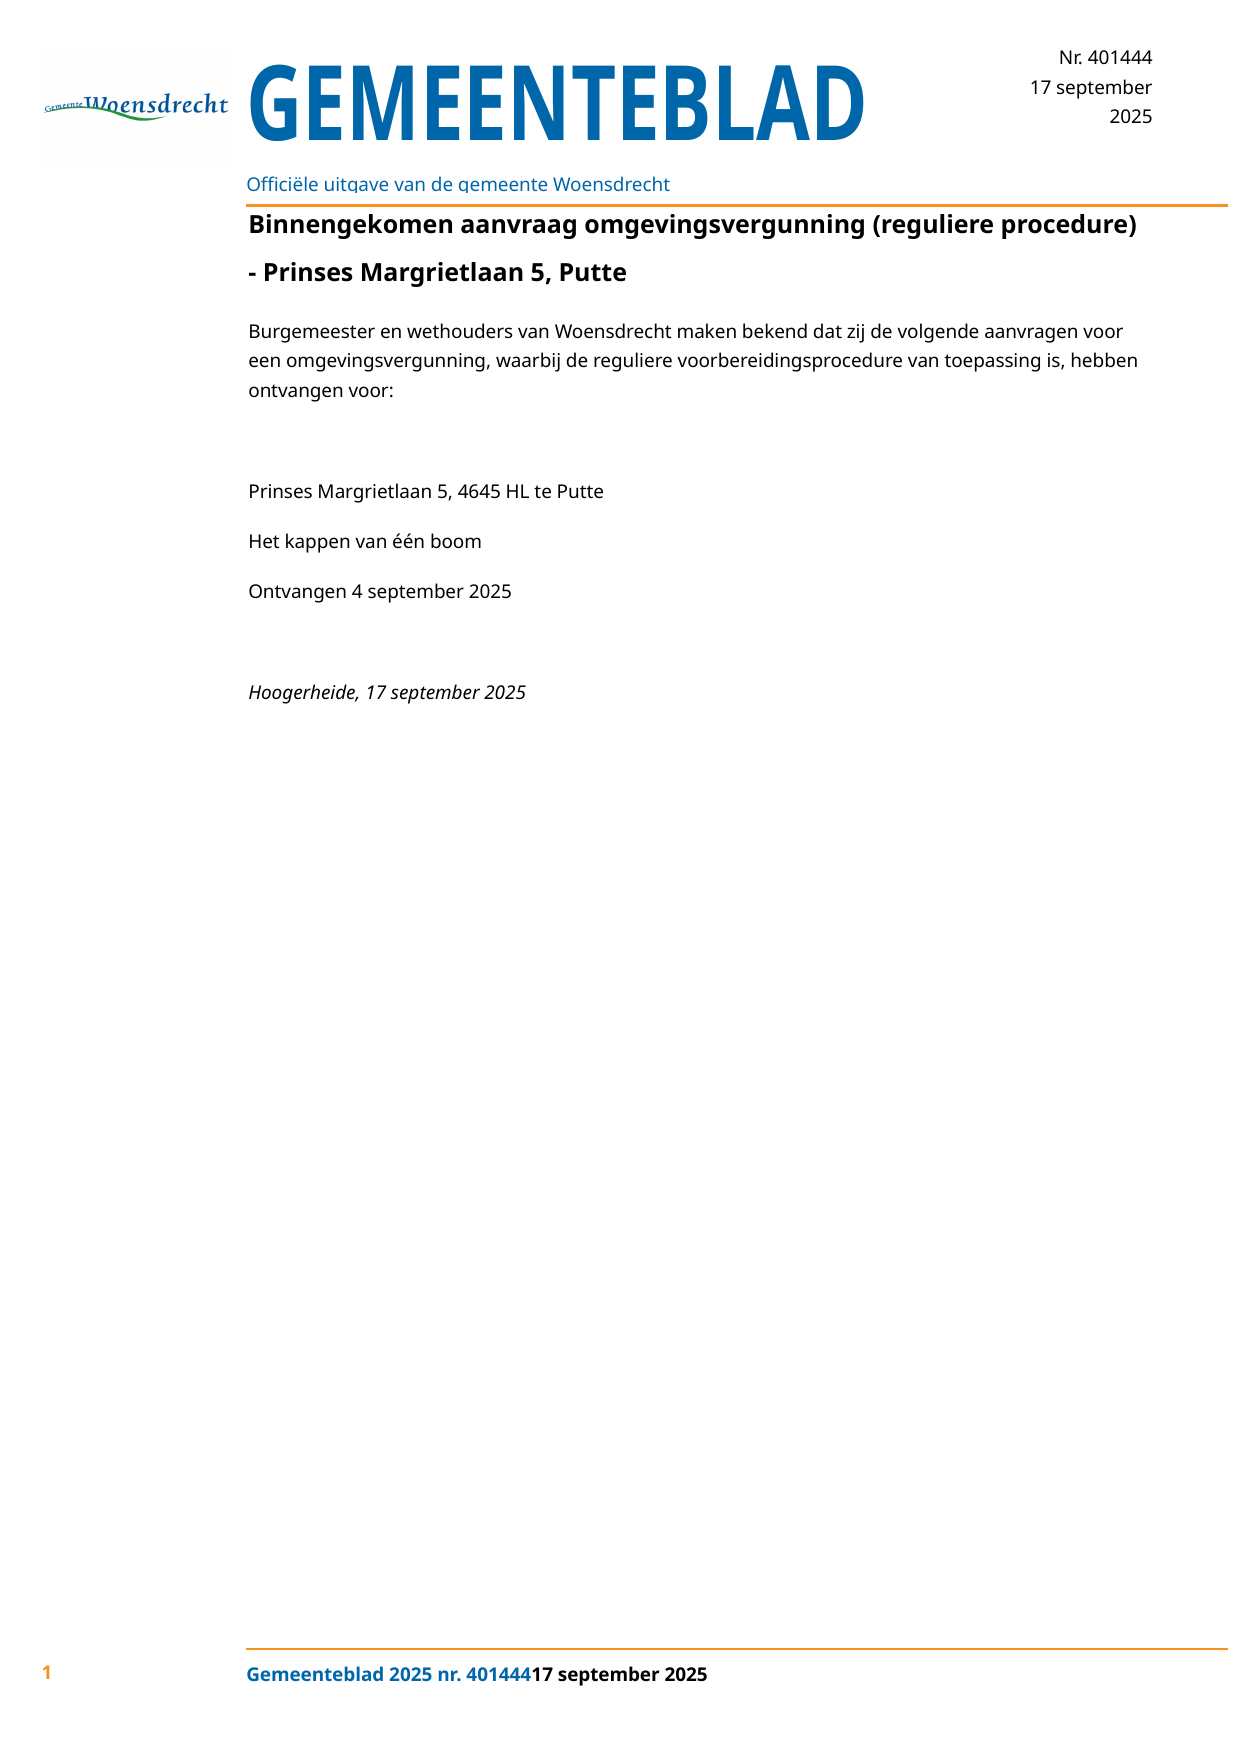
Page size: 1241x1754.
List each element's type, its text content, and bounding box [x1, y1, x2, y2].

text Binnengekomen aanvraag omgevingsvergunning (reguliere procedure) - Prinses Margrietlaan 5, Putte [248, 207, 1152, 288]
text Ontvangen 4 september 2025 [248, 579, 1152, 604]
text Burgemeester en wethouders van Woensdrecht maken bekend dat zij de volgende aanvragen voor een omgevingsvergunning, waarbij de reguliere voorbereidingsprocedure van toepassing is, hebben ontvangen voor: [248, 318, 1152, 403]
text Hoogerheide, 17 september 2025 [248, 679, 1152, 705]
text Het kappen van één boom [248, 528, 1152, 554]
text Prinses Margrietlaan 5, 4645 HL te Putte [248, 478, 1152, 504]
picture [41, 47, 231, 172]
